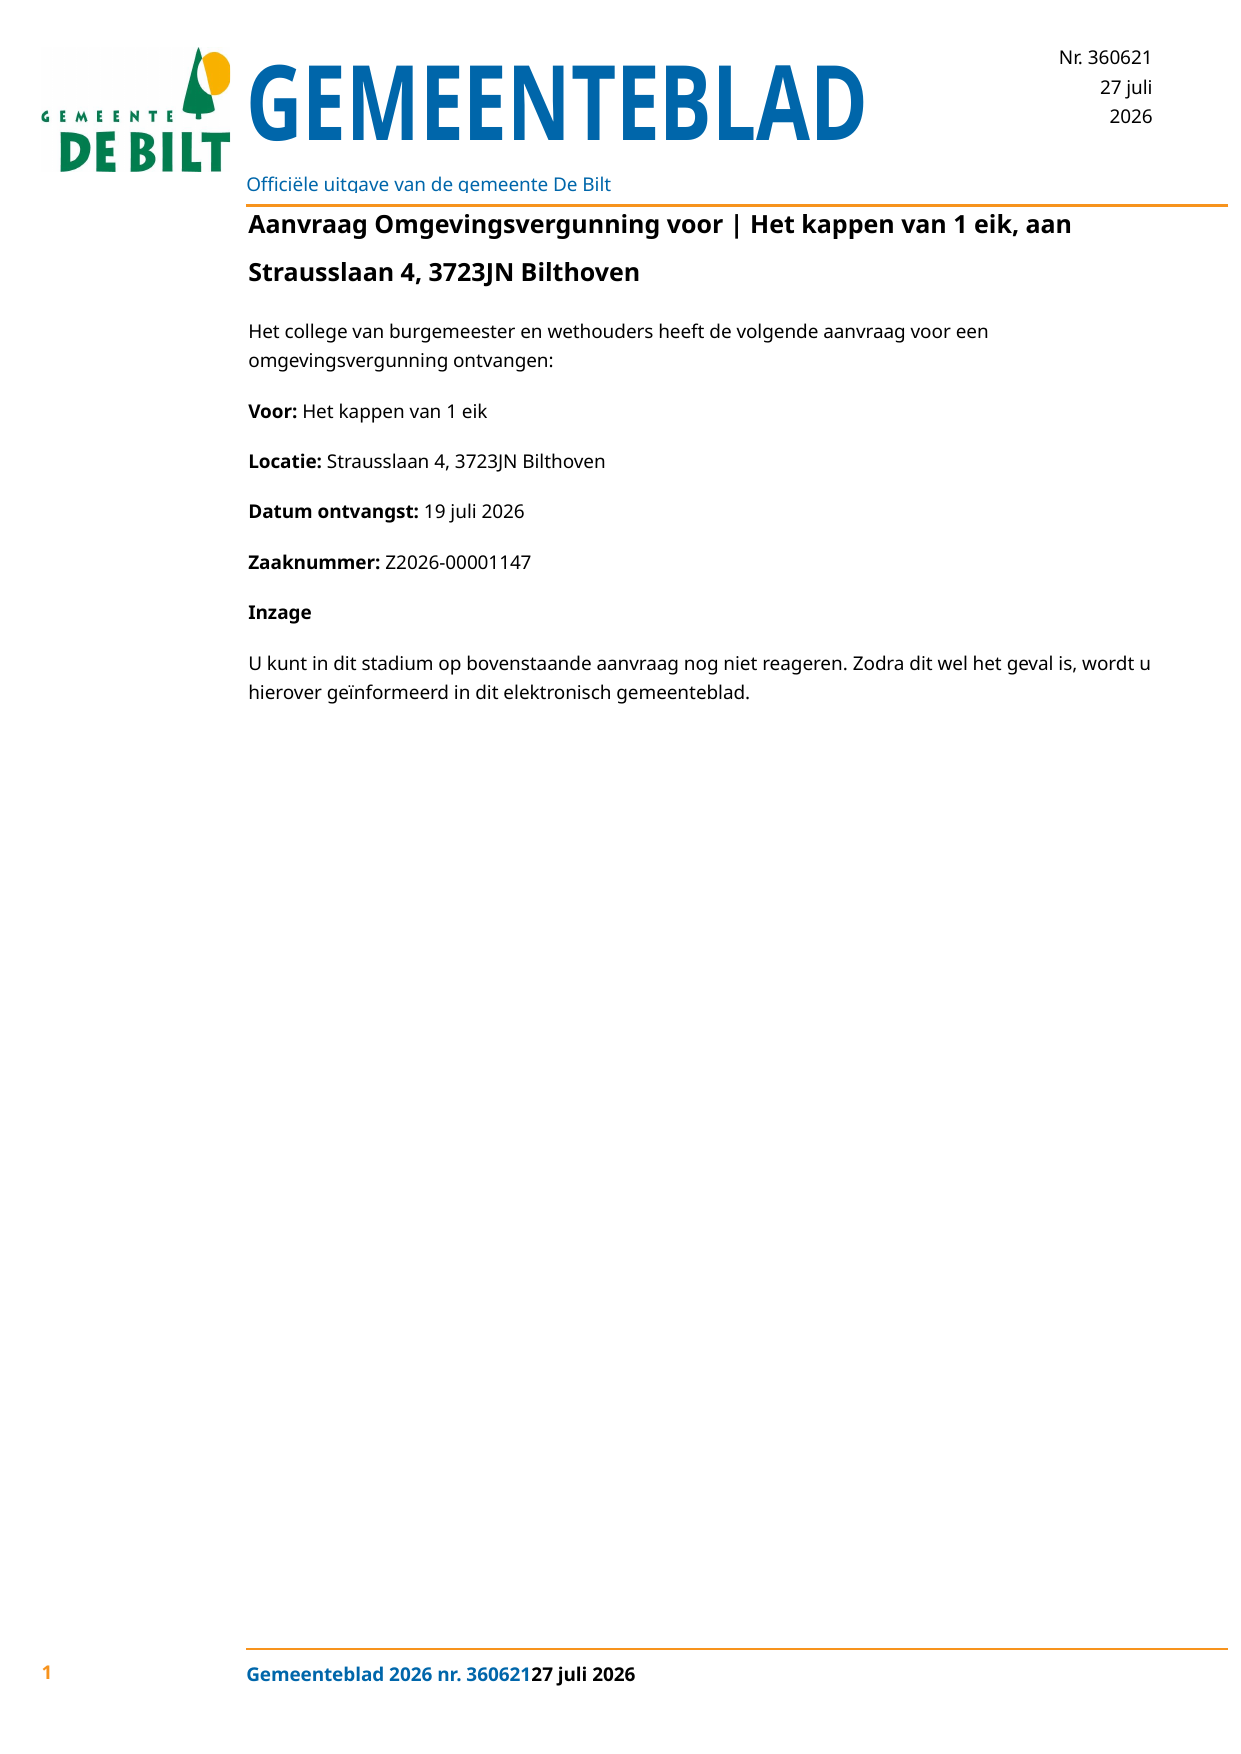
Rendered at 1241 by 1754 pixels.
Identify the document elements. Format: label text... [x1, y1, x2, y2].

text Het college van burgemeester en wethouders heeft de volgende aanvraag voor een omgevingsvergunning ontvangen: [248, 318, 1152, 373]
text Locatie: Strausslaan 4, 3723JN Bilthoven [248, 448, 1152, 474]
text Voor: Het kappen van 1 eik [248, 398, 1152, 424]
picture [41, 47, 231, 172]
text Inzage [248, 599, 1152, 625]
text U kunt in dit stadium op bovenstaande aanvraag nog niet reageren. Zodra dit wel het geval is, wordt u hierover geïnformeerd in dit elektronisch gemeenteblad. [248, 650, 1152, 705]
text Zaaknummer: Z2026-00001147 [248, 549, 1152, 575]
text Aanvraag Omgevingsvergunning voor | Het kappen van 1 eik, aan Strausslaan 4, 3723JN Bilthoven [248, 207, 1152, 288]
text Datum ontvangst: 19 juli 2026 [248, 499, 1152, 524]
